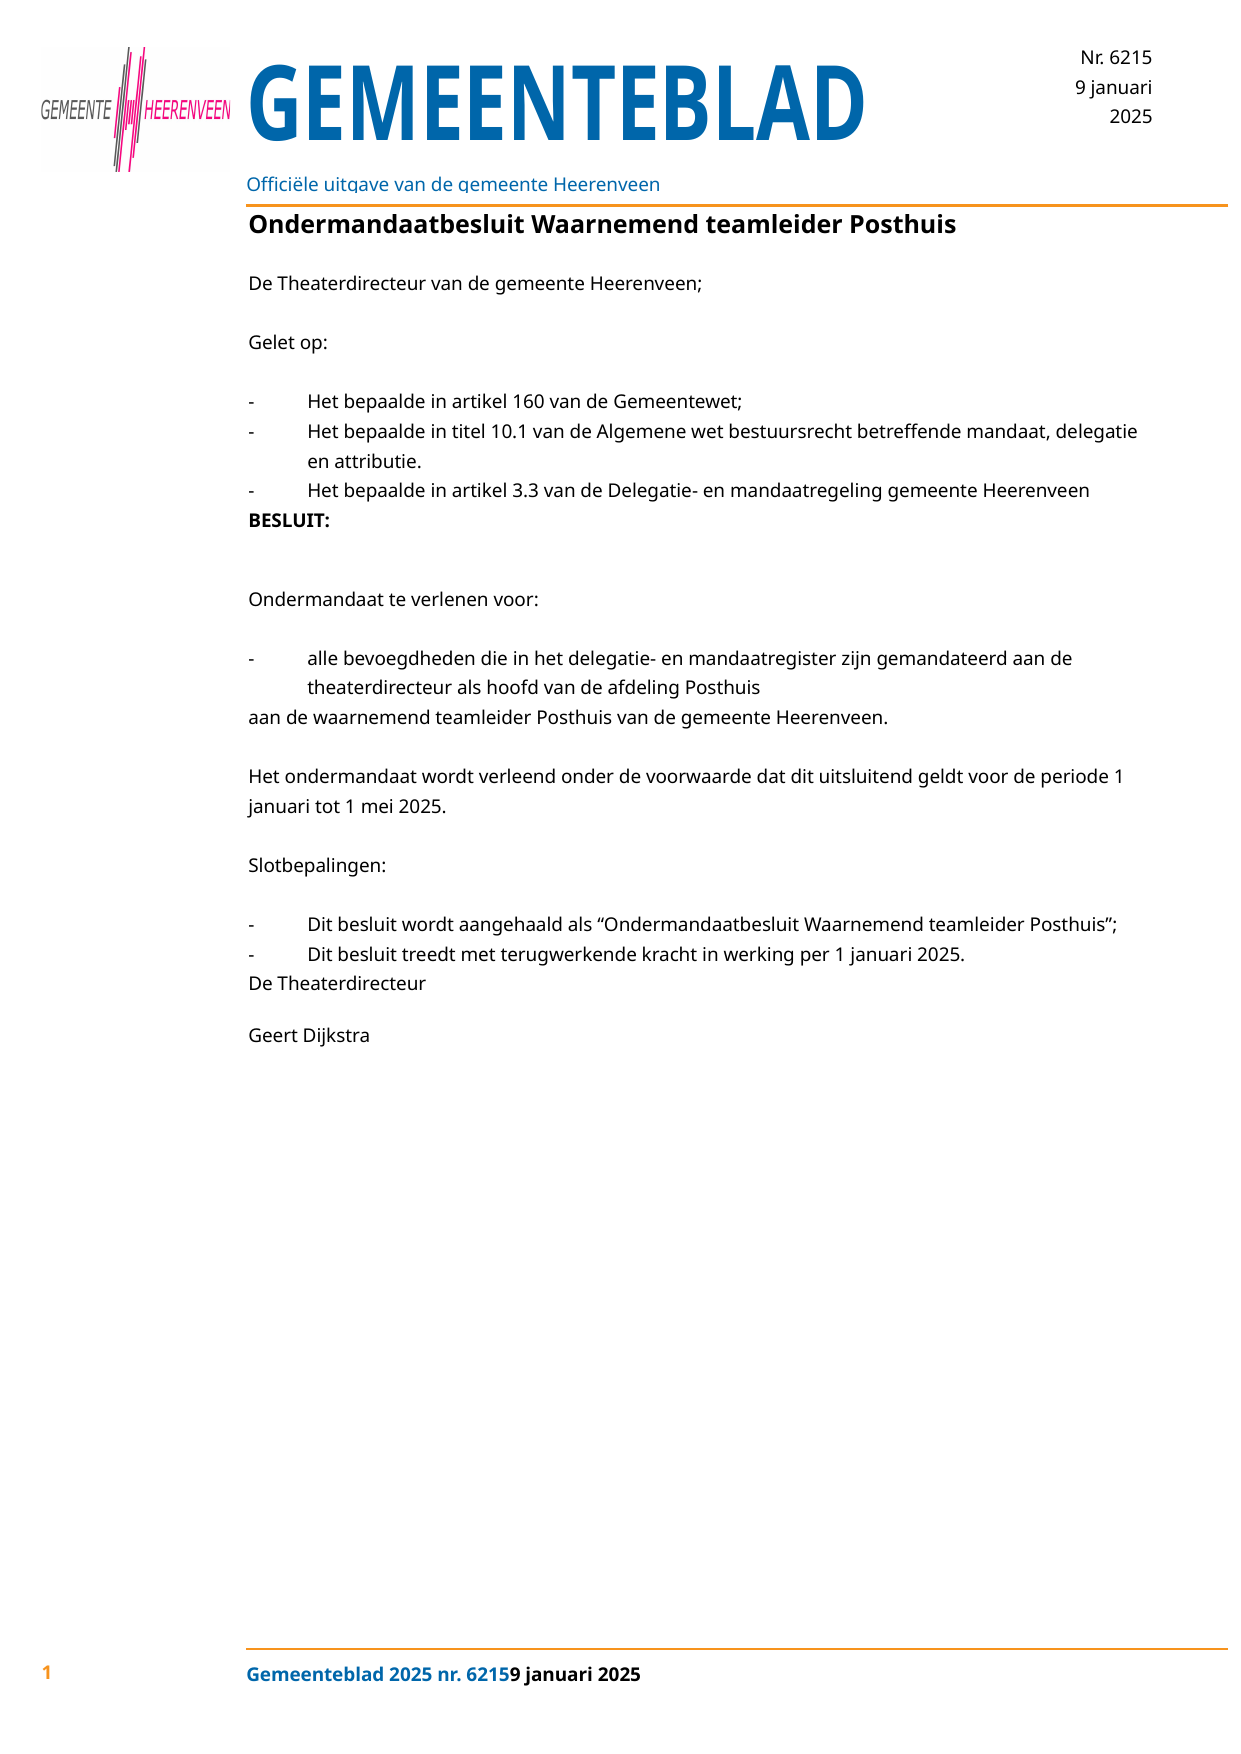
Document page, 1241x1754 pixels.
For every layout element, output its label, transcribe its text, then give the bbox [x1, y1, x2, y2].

text De Theaterdirecteur [248, 970, 1152, 996]
list Dit besluit wordt aangehaald als “Ondermandaatbesluit Waarnemend teamleider Posthuis”; [248, 911, 1152, 937]
list Het bepaalde in artikel 3.3 van de Delegatie- en mandaatregeling gemeente Heerenveen [248, 477, 1152, 503]
text De Theaterdirecteur van de gemeente Heerenveen; [248, 270, 1152, 296]
picture [41, 47, 231, 172]
text Gelet op: [248, 329, 1152, 355]
text Slotbepalingen: [248, 852, 1152, 878]
list Dit besluit treedt met terugwerkende kracht in werking per 1 januari 2025. [248, 941, 1152, 967]
text aan de waarnemend teamleider Posthuis van de gemeente Heerenveen. [248, 704, 1152, 730]
list Het bepaalde in artikel 160 van de Gemeentewet; [248, 389, 1152, 414]
text BESLUIT: [248, 507, 1152, 533]
text Ondermandaatbesluit Waarnemend teamleider Posthuis [248, 207, 1152, 241]
text Het ondermandaat wordt verleend onder de voorwaarde dat dit uitsluitend geldt voor de periode 1 januari tot 1 mei 2025. [248, 763, 1152, 819]
text Ondermandaat te verlenen voor: [248, 586, 1152, 612]
list alle bevoegdheden die in het delegatie- en mandaatregister zijn gemandateerd aan de theaterdirecteur als hoofd van de afdeling Posthuis [248, 645, 1152, 700]
text Geert Dijkstra [248, 1022, 1152, 1048]
list Het bepaalde in titel 10.1 van de Algemene wet bestuursrecht betreffende mandaat, delegatie en attributie. [248, 418, 1152, 473]
